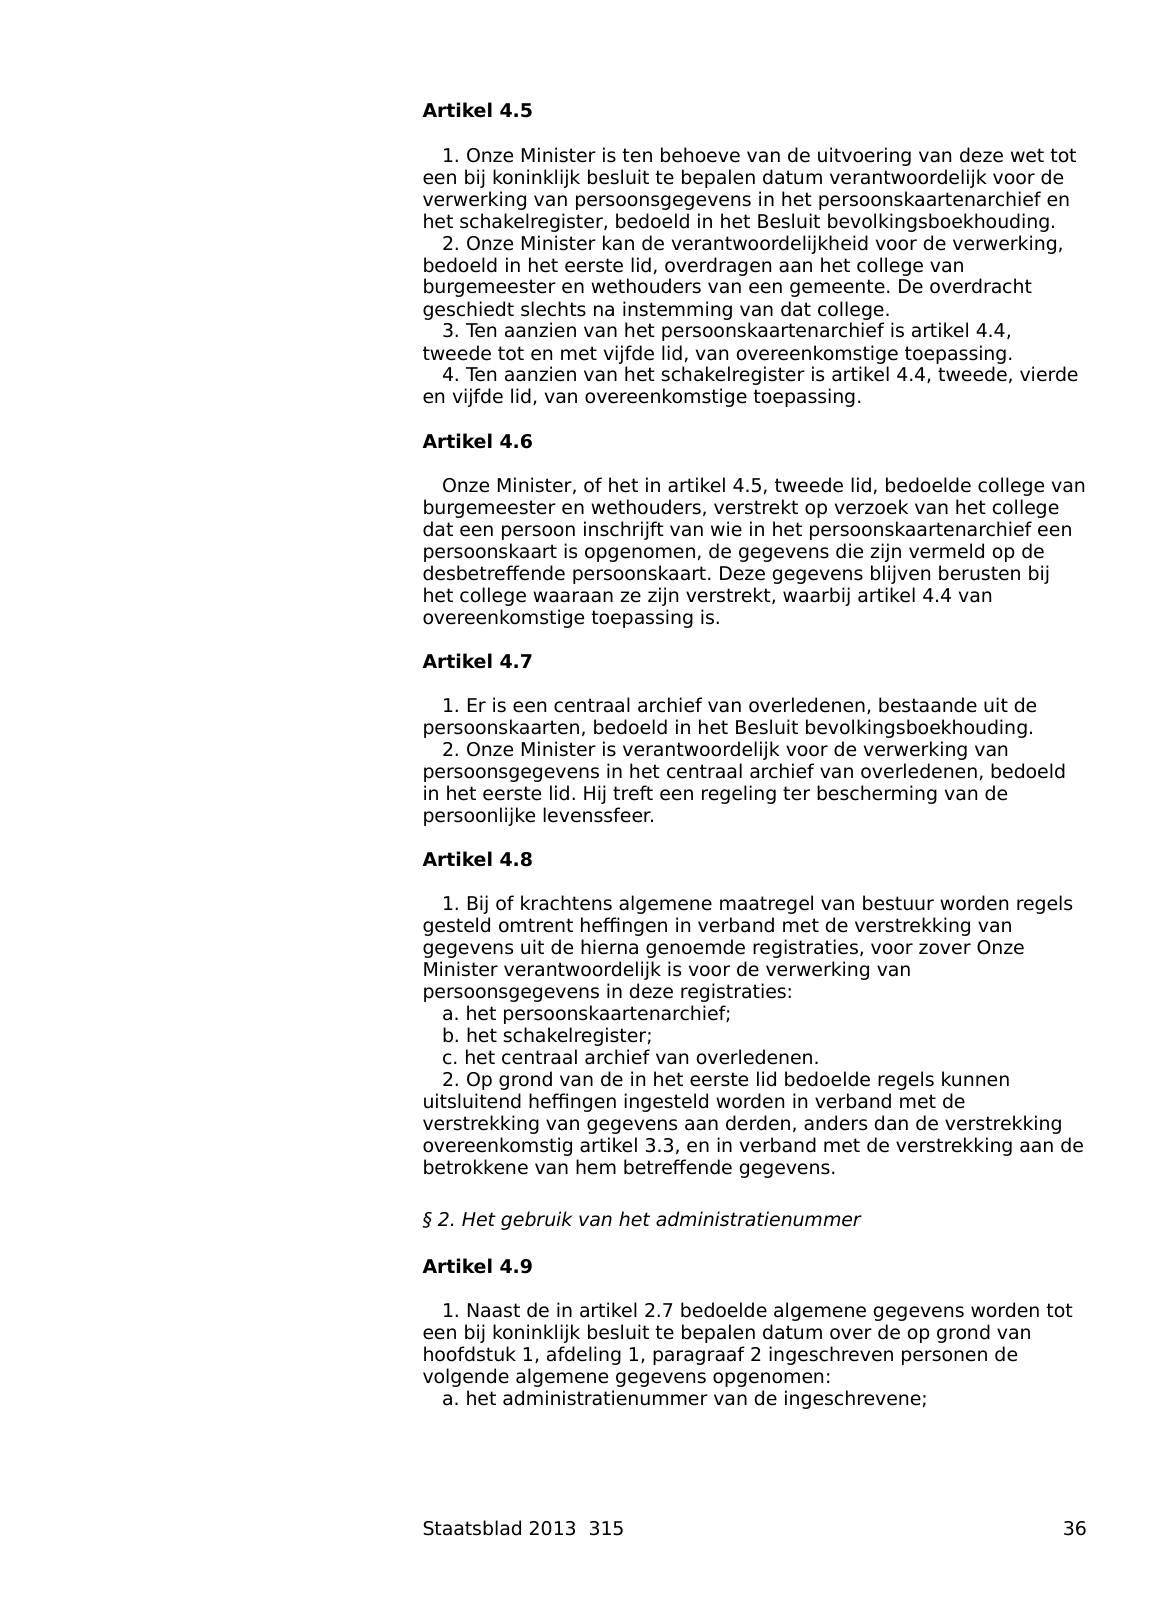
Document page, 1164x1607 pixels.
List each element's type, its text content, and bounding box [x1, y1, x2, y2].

text a. het administratienummer van de ingeschrevene; [422, 1388, 1087, 1410]
subtitle Artikel 4.7 [422, 651, 1087, 673]
text 1. Bij of krachtens algemene maatregel van bestuur worden regels gesteld omtrent heffingen in verband met de verstrekking van gegevens uit de hierna genoemde registraties, voor zover Onze Minister verantwoordelijk is voor de verwerking van persoonsgegevens in deze registraties: [422, 893, 1087, 1003]
subtitle Artikel 4.9 [422, 1256, 1087, 1278]
text 2. Op grond van de in het eerste lid bedoelde regels kunnen uitsluitend heffingen ingesteld worden in verband met de verstrekking van gegevens aan derden, anders dan de verstrekking overeenkomstig artikel 3.3, en in verband met de verstrekking aan de betrokkene van hem betreffende gegevens. [422, 1069, 1087, 1179]
text 1. Naast de in artikel 2.7 bedoelde algemene gegevens worden tot een bij koninklijk besluit te bepalen datum over de op grond van hoofdstuk 1, afdeling 1, paragraaf 2 ingeschreven personen de volgende algemene gegevens opgenomen: [422, 1300, 1087, 1388]
subtitle Artikel 4.8 [422, 849, 1087, 871]
subtitle § 2. Het gebruik van het administratienummer [422, 1209, 1087, 1231]
text 3. Ten aanzien van het persoonskaartenarchief is artikel 4.4, tweede tot en met vijfde lid, van overeenkomstige toepassing. [422, 320, 1087, 364]
subtitle Artikel 4.6 [422, 431, 1087, 452]
text c. het centraal archief van overledenen. [422, 1047, 1087, 1069]
text 2. Onze Minister kan de verantwoordelijkheid voor de verwerking, bedoeld in het eerste lid, overdragen aan het college van burgemeester en wethouders van een gemeente. De overdracht geschiedt slechts na instemming van dat college. [422, 232, 1087, 320]
text 1. Onze Minister is ten behoeve van de uitvoering van deze wet tot een bij koninklijk besluit te bepalen datum verantwoordelijk voor de verwerking van persoonsgegevens in het persoonskaartenarchief en het schakelregister, bedoeld in het Besluit bevolkingsboekhouding. [422, 144, 1087, 232]
text 4. Ten aanzien van het schakelregister is artikel 4.4, tweede, vierde en vijfde lid, van overeenkomstige toepassing. [422, 364, 1087, 408]
text 2. Onze Minister is verantwoordelijk voor de verwerking van persoonsgegevens in het centraal archief van overledenen, bedoeld in het eerste lid. Hij treft een regeling ter bescherming van de persoonlijke levenssfeer. [422, 739, 1087, 827]
text a. het persoonskaartenarchief; [422, 1003, 1087, 1025]
subtitle Artikel 4.5 [422, 100, 1087, 122]
text b. het schakelregister; [422, 1025, 1087, 1047]
text Onze Minister, of het in artikel 4.5, tweede lid, bedoelde college van burgemeester en wethouders, verstrekt op verzoek van het college dat een persoon inschrijft van wie in het persoonskaartenarchief een persoonskaart is opgenomen, de gegevens die zijn vermeld op de desbetreffende persoonskaart. Deze gegevens blijven berusten bij het college waaraan ze zijn verstrekt, waarbij artikel 4.4 van overeenkomstige toepassing is. [422, 475, 1087, 628]
text 1. Er is een centraal archief van overledenen, bestaande uit de persoonskaarten, bedoeld in het Besluit bevolkingsboekhouding. [422, 695, 1087, 739]
